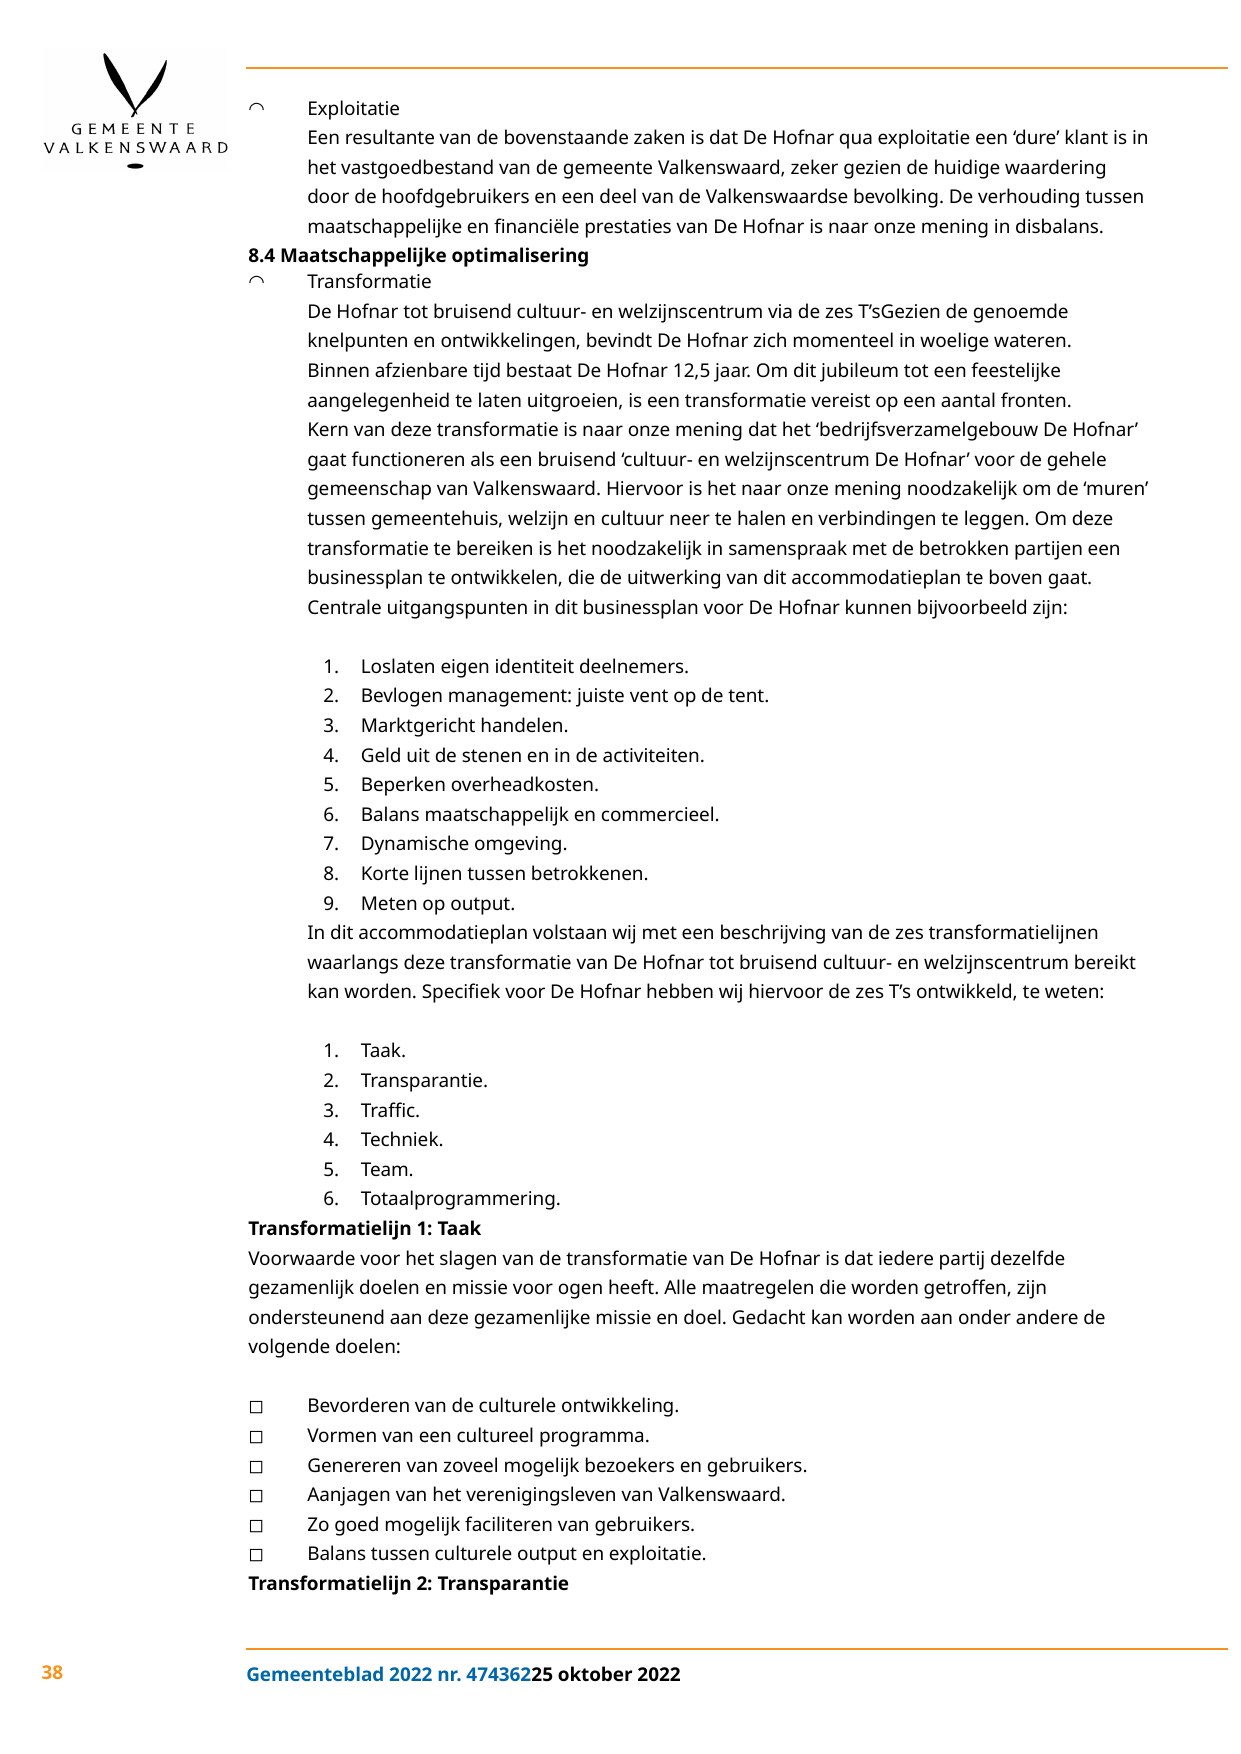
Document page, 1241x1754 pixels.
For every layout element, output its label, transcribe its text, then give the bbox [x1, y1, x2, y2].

list Traffic. [323, 1097, 1152, 1122]
list Totaalprogrammering. [323, 1186, 1152, 1211]
list Een resultante van de bovenstaande zaken is dat De Hofnar qua exploitatie een ‘dure’ klant is in het vastgoedbestand van de gemeente Valkenswaard, zeker gezien de huidige waardering door de hoofdgebruikers en een deel van de Valkenswaardse bevolking. De verhouding tussen maatschappelijke en financiële prestaties van De Hofnar is naar onze mening in disbalans. [248, 124, 1152, 239]
list Marktgericht handelen. [323, 712, 1152, 738]
list Balans maatschappelijk en commercieel. [323, 801, 1152, 827]
text Transformatielijn 1: Taak [248, 1215, 1152, 1241]
list Bevlogen management: juiste vent op de tent. [323, 683, 1152, 708]
list Zo goed mogelijk faciliteren van gebruikers. [248, 1511, 1152, 1537]
list Taak. [323, 1038, 1152, 1063]
list Kern van deze transformatie is naar onze mening dat het ‘bedrijfsverzamelgebouw De Hofnar’ gaat functioneren als een bruisend ‘cultuur- en welzijnscentrum De Hofnar’ voor de gehele gemeenschap van Valkenswaard. Hiervoor is het naar onze mening noodzakelijk om de ‘muren’ tussen gemeentehuis, welzijn en cultuur neer te halen en verbindingen te leggen. Om deze transformatie te bereiken is het noodzakelijk in samenspraak met de betrokken partijen een businessplan te ontwikkelen, die de uitwerking van dit accommodatieplan te boven gaat. Centrale uitgangspunten in dit businessplan voor De Hofnar kunnen bijvoorbeeld zijn: [248, 416, 1152, 619]
list Korte lijnen tussen betrokkenen. [323, 860, 1152, 886]
list Techniek. [323, 1126, 1152, 1152]
list Transparantie. [323, 1067, 1152, 1093]
list Dynamische omgeving. [323, 831, 1152, 856]
list Team. [323, 1156, 1152, 1182]
list Binnen afzienbare tijd bestaat De Hofnar 12,5 jaar. Om dit jubileum tot een feestelijke aangelegenheid te laten uitgroeien, is een transformatie vereist op een aantal fronten. [248, 357, 1152, 412]
list Genereren van zoveel mogelijk bezoekers en gebruikers. [248, 1452, 1152, 1477]
list Geld uit de stenen en in de activiteiten. [323, 742, 1152, 767]
list Vormen van een cultureel programma. [248, 1422, 1152, 1448]
list Meten op output. [323, 890, 1152, 915]
list Bevorderen van de culturele ontwikkeling. [248, 1393, 1152, 1418]
list Transformatie [248, 268, 1152, 294]
list Exploitatie [248, 95, 1152, 121]
list Balans tussen culturele output en exploitatie. [248, 1541, 1152, 1566]
text Transformatielijn 2: Transparantie [248, 1570, 1152, 1596]
list Loslaten eigen identiteit deelnemers. [323, 653, 1152, 679]
list Aanjagen van het verenigingsleven van Valkenswaard. [248, 1481, 1152, 1507]
list De Hofnar tot bruisend cultuur- en welzijnscentrum via de zes T’sGezien de genoemde knelpunten en ontwikkelingen, bevindt De Hofnar zich momenteel in woelige wateren. [248, 298, 1152, 353]
list In dit accommodatieplan volstaan wij met een beschrijving van de zes transformatielijnen waarlangs deze transformatie van De Hofnar tot bruisend cultuur- en welzijnscentrum bereikt kan worden. Specifiek voor De Hofnar hebben wij hiervoor de zes T’s ontwikkeld, te weten: [248, 919, 1152, 1004]
text Voorwaarde voor het slagen van de transformatie van De Hofnar is dat iedere partij dezelfde gezamenlijk doelen en missie voor ogen heeft. Alle maatregelen die worden getroffen, zijn ondersteunend aan deze gezamenlijke missie en doel. Gedacht kan worden aan onder andere de volgende doelen: [248, 1245, 1152, 1359]
picture [41, 47, 231, 172]
text 8.4 Maatschappelijke optimalisering [248, 243, 1152, 268]
list Beperken overheadkosten. [323, 771, 1152, 797]
